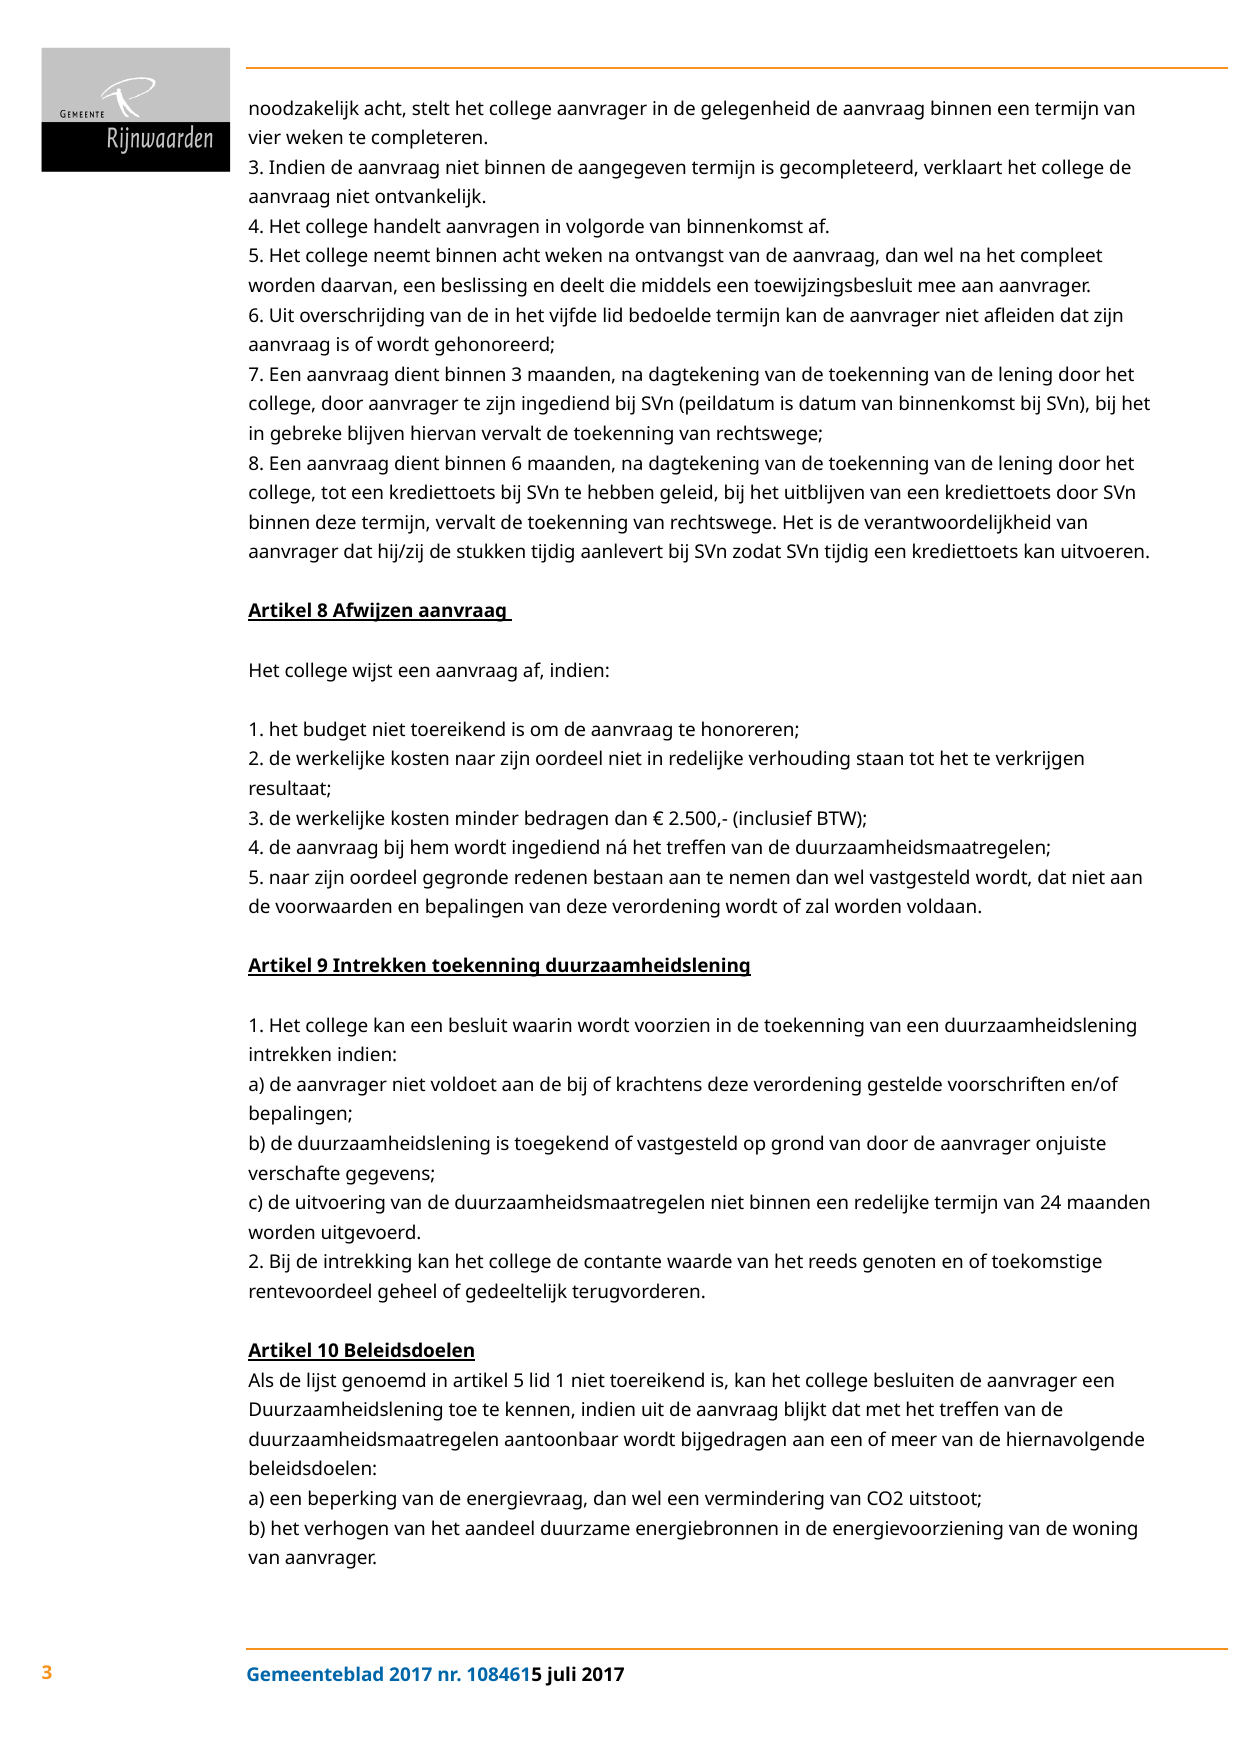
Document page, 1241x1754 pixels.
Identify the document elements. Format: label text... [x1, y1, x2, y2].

text Artikel 9 Intrekken toekenning duurzaamheidslening [248, 953, 1152, 978]
text 7. Een aanvraag dient binnen 3 maanden, na dagtekening van de toekenning van de lening door het college, door aanvrager te zijn ingediend bij SVn (peildatum is datum van binnenkomst bij SVn), bij het in gebreke blijven hiervan vervalt de toekenning van rechtswege; [248, 361, 1152, 446]
text 1. Het college kan een besluit waarin wordt voorzien in de toekenning van een duurzaamheidslening intrekken indien: [248, 1012, 1152, 1067]
text 8. Een aanvraag dient binnen 6 maanden, na dagtekening van de toekenning van de lening door het college, tot een krediettoets bij SVn te hebben geleid, bij het uitblijven van een krediettoets door SVn binnen deze termijn, vervalt de toekenning van rechtswege. Het is de verantwoordelijkheid van aanvrager dat hij/zij de stukken tijdig aanlevert bij SVn zodat SVn tijdig een krediettoets kan uitvoeren. [248, 450, 1152, 564]
text a) de aanvrager niet voldoet aan de bij of krachtens deze verordening gestelde voorschriften en/of bepalingen; [248, 1071, 1152, 1126]
text Het college wijst een aanvraag af, indien: [248, 657, 1152, 683]
text 2. Bij de intrekking kan het college de contante waarde van het reeds genoten en of toekomstige rentevoordeel geheel of gedeeltelijk terugvorderen. [248, 1248, 1152, 1304]
text b) de duurzaamheidslening is toegekend of vastgesteld op grond van door de aanvrager onjuiste verschafte gegevens; [248, 1130, 1152, 1186]
text c) de uitvoering van de duurzaamheidsmaatregelen niet binnen een redelijke termijn van 24 maanden worden uitgevoerd. [248, 1189, 1152, 1245]
text 6. Uit overschrijding van de in het vijfde lid bedoelde termijn kan de aanvrager niet afleiden dat zijn aanvraag is of wordt gehonoreerd; [248, 302, 1152, 357]
text 1. het budget niet toereikend is om de aanvraag te honoreren; [248, 716, 1152, 742]
text 4. Het college handelt aanvragen in volgorde van binnenkomst af. [248, 213, 1152, 239]
text Artikel 8 Afwijzen aanvraag [248, 598, 1152, 623]
text 2. de werkelijke kosten naar zijn oordeel niet in redelijke verhouding staan tot het te verkrijgen resultaat; [248, 746, 1152, 801]
text Artikel 10 Beleidsdoelen [248, 1337, 1152, 1363]
text a) een beperking van de energievraag, dan wel een vermindering van CO2 uitstoot; [248, 1485, 1152, 1511]
text 3. Indien de aanvraag niet binnen de aangegeven termijn is gecompleteerd, verklaart het college de aanvraag niet ontvankelijk. [248, 154, 1152, 209]
text Als de lijst genoemd in artikel 5 lid 1 niet toereikend is, kan het college besluiten de aanvrager een Duurzaamheidslening toe te kennen, indien uit de aanvraag blijkt dat met het treffen van de duurzaamheidsmaatregelen aantoonbaar wordt bijgedragen aan een of meer van de hiernavolgende beleidsdoelen: [248, 1367, 1152, 1481]
text b) het verhogen van het aandeel duurzame energiebronnen in de energievoorziening van de woning van aanvrager. [248, 1515, 1152, 1570]
text 5. Het college neemt binnen acht weken na ontvangst van de aanvraag, dan wel na het compleet worden daarvan, een beslissing en deelt die middels een toewijzingsbesluit mee aan aanvrager. [248, 243, 1152, 298]
text 3. de werkelijke kosten minder bedragen dan € 2.500,- (inclusief BTW); [248, 805, 1152, 831]
text noodzakelijk acht, stelt het college aanvrager in de gelegenheid de aanvraag binnen een termijn van vier weken te completeren. [248, 95, 1152, 150]
text 5. naar zijn oordeel gegronde redenen bestaan aan te nemen dan wel vastgesteld wordt, dat niet aan de voorwaarden en bepalingen van deze verordening wordt of zal worden voldaan. [248, 864, 1152, 919]
text 4. de aanvraag bij hem wordt ingediend ná het treffen van de duurzaamheidsmaatregelen; [248, 834, 1152, 860]
picture [41, 47, 231, 172]
